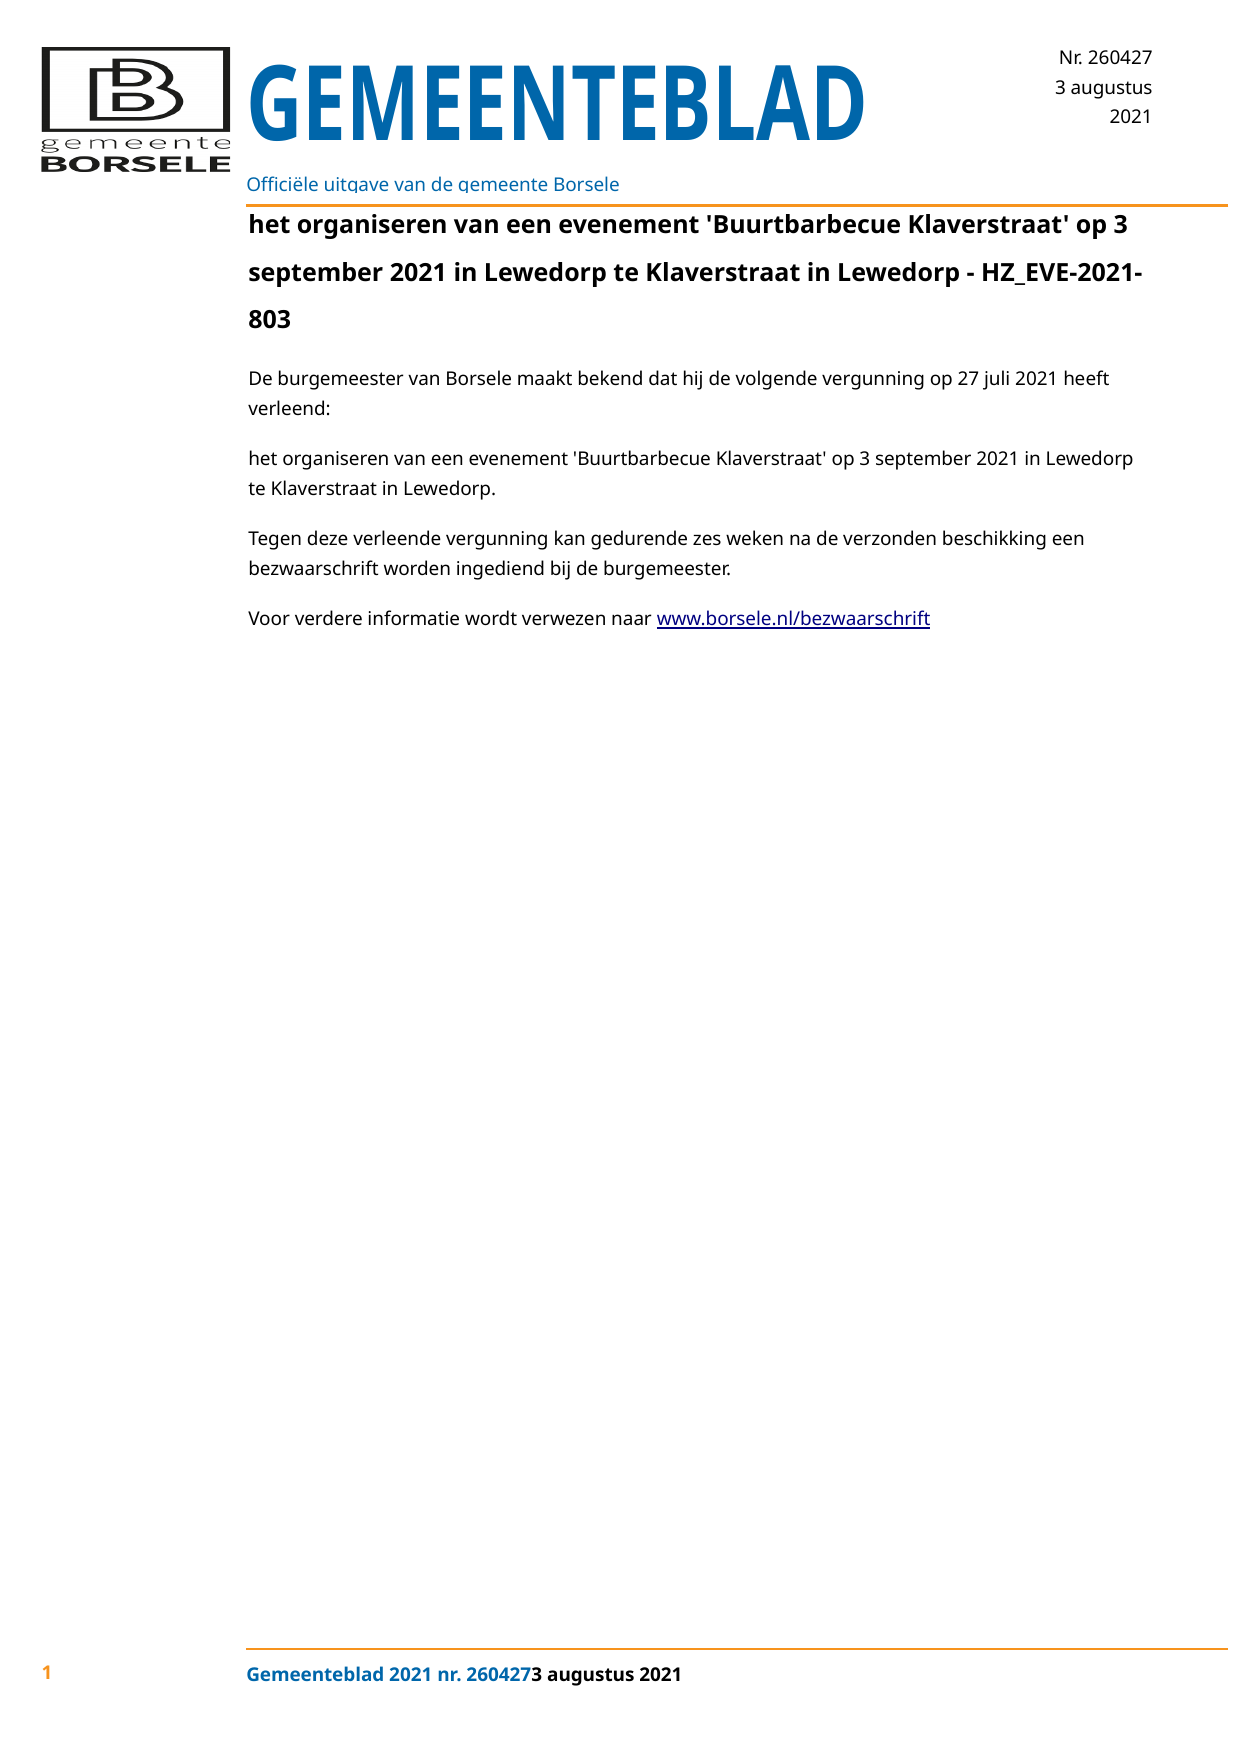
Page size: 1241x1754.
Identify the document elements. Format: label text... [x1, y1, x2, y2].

text Voor verdere informatie wordt verwezen naar www.borsele.nl/bezwaarschrift [248, 606, 1152, 631]
picture [41, 47, 231, 172]
text het organiseren van een evenement 'Buurtbarbecue Klaverstraat' op 3 september 2021 in Lewedorp te Klaverstraat in Lewedorp. [248, 446, 1152, 501]
text het organiseren van een evenement 'Buurtbarbecue Klaverstraat' op 3 september 2021 in Lewedorp te Klaverstraat in Lewedorp - HZ_EVE-2021-803 [248, 207, 1152, 336]
text De burgemeester van Borsele maakt bekend dat hij de volgende vergunning op 27 juli 2021 heeft verleend: [248, 366, 1152, 421]
text Tegen deze verleende vergunning kan gedurende zes weken na de verzonden beschikking een bezwaarschrift worden ingediend bij de burgemeester. [248, 526, 1152, 581]
